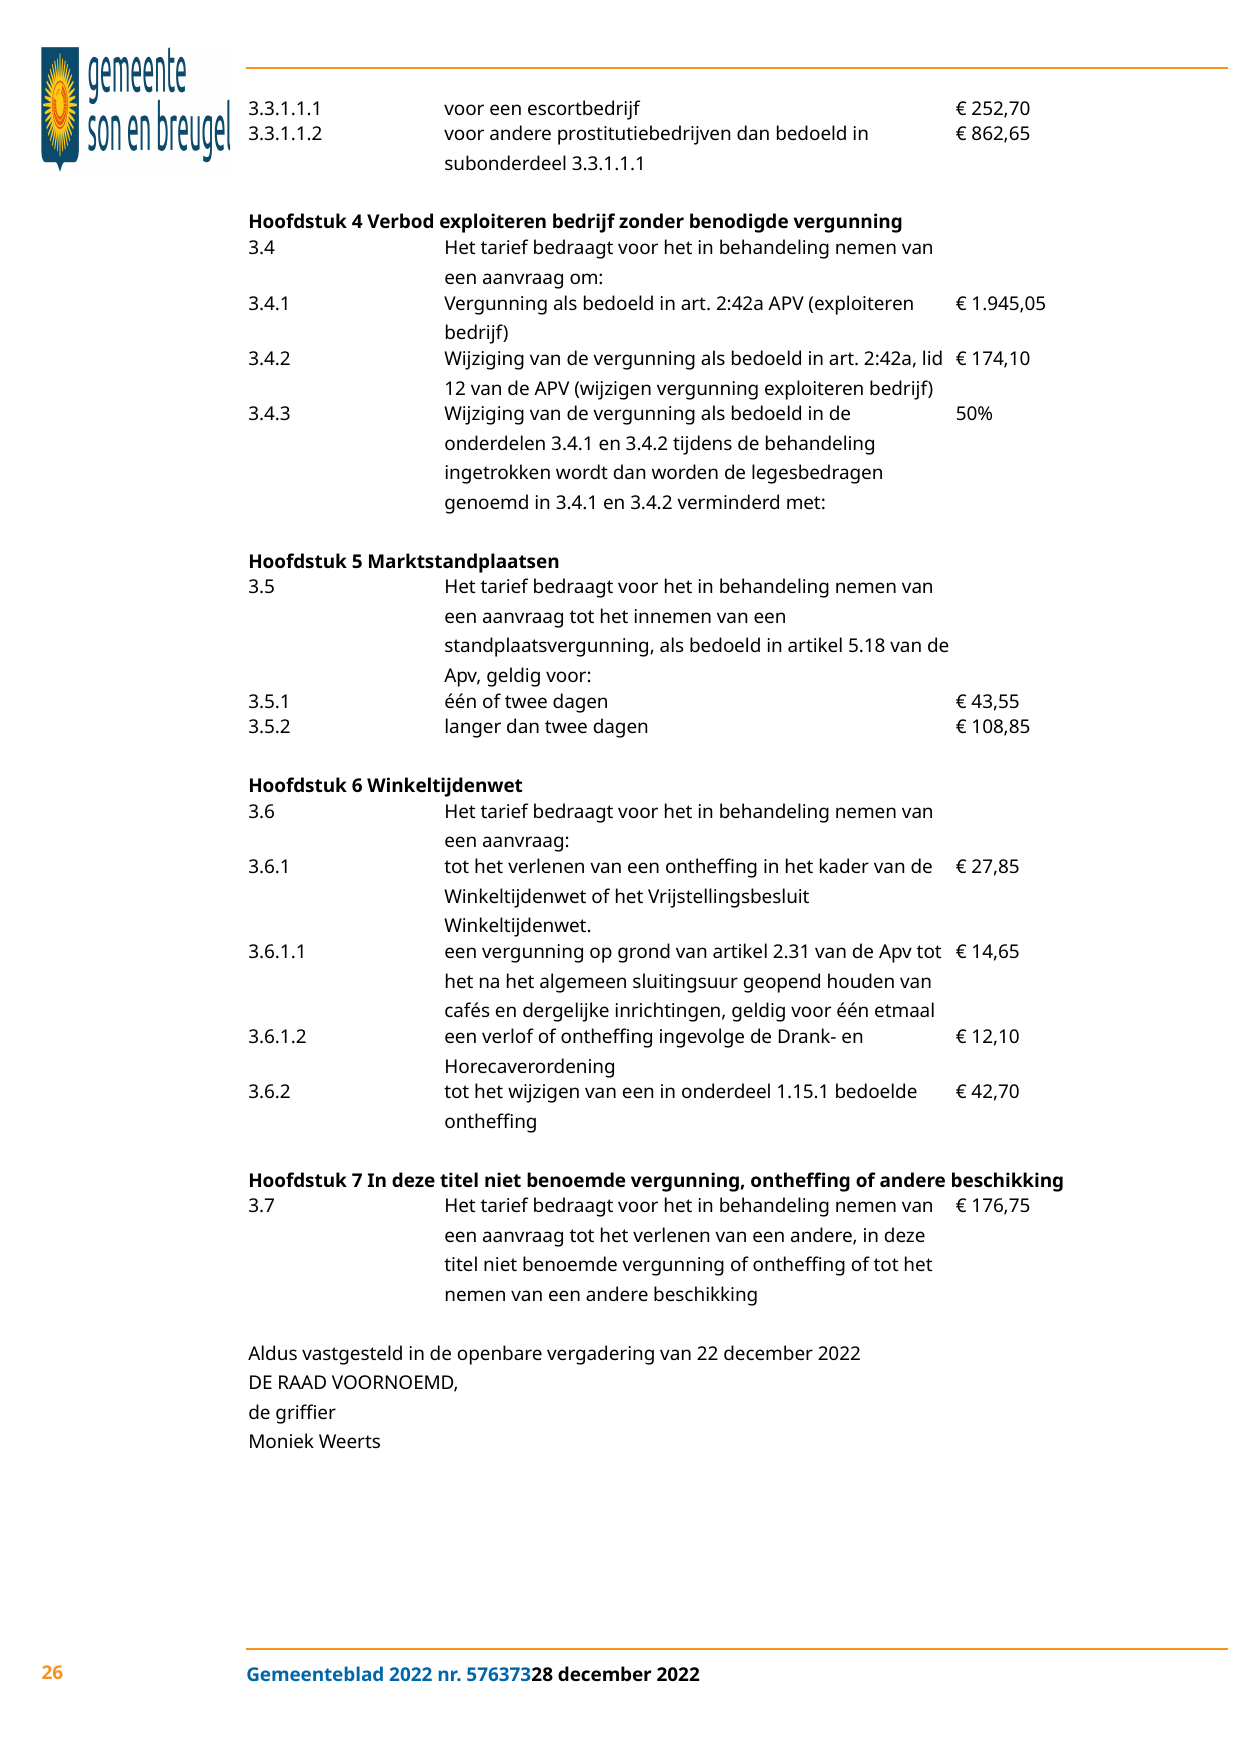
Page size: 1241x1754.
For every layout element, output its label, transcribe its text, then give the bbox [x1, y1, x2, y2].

table_cell tot het verlenen van een ontheffing in het kader van de Winkeltijdenwet of het Vrijstellingsbesluit Winkeltijdenwet. [444, 854, 956, 938]
table_cell voor andere prostitutiebedrijven dan bedoeld in subonderdeel 3.3.1.1.1 [444, 121, 956, 176]
table_cell Het tarief bedraagt voor het in behandeling nemen van een aanvraag tot het verlenen van een andere, in deze titel niet benoemde vergunning of ontheffing of tot het nemen van een andere beschikking [444, 1193, 956, 1307]
table_cell 3.6.2 [248, 1079, 444, 1134]
table_cell € 174,10 [956, 345, 1152, 400]
table_cell € 42,70 [956, 1079, 1152, 1134]
table_cell € 12,10 [956, 1023, 1152, 1078]
table_cell [956, 574, 1152, 688]
text Aldus vastgesteld in de openbare vergadering van 22 december 2022 [248, 1340, 1152, 1366]
table_cell 3.6 [248, 798, 444, 853]
text DE RAAD VOORNOEMD, [248, 1369, 1152, 1395]
table_header Hoofdstuk 6 Winkeltijdenwet [248, 773, 1152, 798]
table_cell een verlof of ontheffing ingevolge de Drank- en Horecaverordening [444, 1023, 956, 1078]
table_cell [956, 798, 1152, 853]
table_cell € 27,85 [956, 854, 1152, 938]
table_cell Het tarief bedraagt voor het in behandeling nemen van een aanvraag: [444, 798, 956, 853]
table_cell 3.6.1.1 [248, 938, 444, 1023]
table_cell € 108,85 [956, 714, 1152, 739]
table_cell 3.5.2 [248, 714, 444, 739]
table_cell € 176,75 [956, 1193, 1152, 1307]
table_cell € 43,55 [956, 688, 1152, 714]
table_cell langer dan twee dagen [444, 714, 956, 739]
table_cell 3.3.1.1.1 [248, 95, 444, 121]
table_cell 3.4.3 [248, 400, 444, 515]
table_cell Het tarief bedraagt voor het in behandeling nemen van een aanvraag tot het innemen van een standplaatsvergunning, als bedoeld in artikel 5.18 van de Apv, geldig voor: [444, 574, 956, 688]
text de griffier [248, 1399, 1152, 1425]
table_cell Wijziging van de vergunning als bedoeld in art. 2:42a, lid 12 van de APV (wijzigen vergunning exploiteren bedrijf) [444, 345, 956, 400]
table_header Hoofdstuk 7 In deze titel niet benoemde vergunning, ontheffing of andere beschikking [248, 1167, 1152, 1192]
table_header Hoofdstuk 4 Verbod exploiteren bedrijf zonder benodigde vergunning [248, 209, 1152, 234]
table_cell 3.3.1.1.2 [248, 121, 444, 176]
table_cell 50% [956, 400, 1152, 515]
table_cell één of twee dagen [444, 688, 956, 714]
table_cell 3.4 [248, 235, 444, 290]
table_cell 3.5 [248, 574, 444, 688]
table_cell een vergunning op grond van artikel 2.31 van de Apv tot het na het algemeen sluitingsuur geopend houden van cafés en dergelijke inrichtingen, geldig voor één etmaal [444, 938, 956, 1023]
table_cell Het tarief bedraagt voor het in behandeling nemen van een aanvraag om: [444, 235, 956, 290]
table_cell € 1.945,05 [956, 290, 1152, 345]
table_cell € 14,65 [956, 938, 1152, 1023]
table_cell [956, 235, 1152, 290]
table_cell voor een escortbedrijf [444, 95, 956, 121]
table_cell 3.6.1.2 [248, 1023, 444, 1078]
table_header Hoofdstuk 5 Marktstandplaatsen [248, 548, 1152, 573]
table_cell 3.4.1 [248, 290, 444, 345]
table_cell € 862,65 [956, 121, 1152, 176]
table_cell 3.6.1 [248, 854, 444, 938]
table_cell Wijziging van de vergunning als bedoeld in de onderdelen 3.4.1 en 3.4.2 tijdens de behandeling ingetrokken wordt dan worden de legesbedragen genoemd in 3.4.1 en 3.4.2 verminderd met: [444, 400, 956, 515]
table_cell € 252,70 [956, 95, 1152, 121]
table_cell 3.4.2 [248, 345, 444, 400]
table_cell 3.7 [248, 1193, 444, 1307]
table_cell 3.5.1 [248, 688, 444, 714]
table_cell Vergunning als bedoeld in art. 2:42a APV (exploiteren bedrijf) [444, 290, 956, 345]
table_cell tot het wijzigen van een in onderdeel 1.15.1 bedoelde ontheffing [444, 1079, 956, 1134]
text Moniek Weerts [248, 1428, 1152, 1454]
picture [41, 47, 231, 172]
